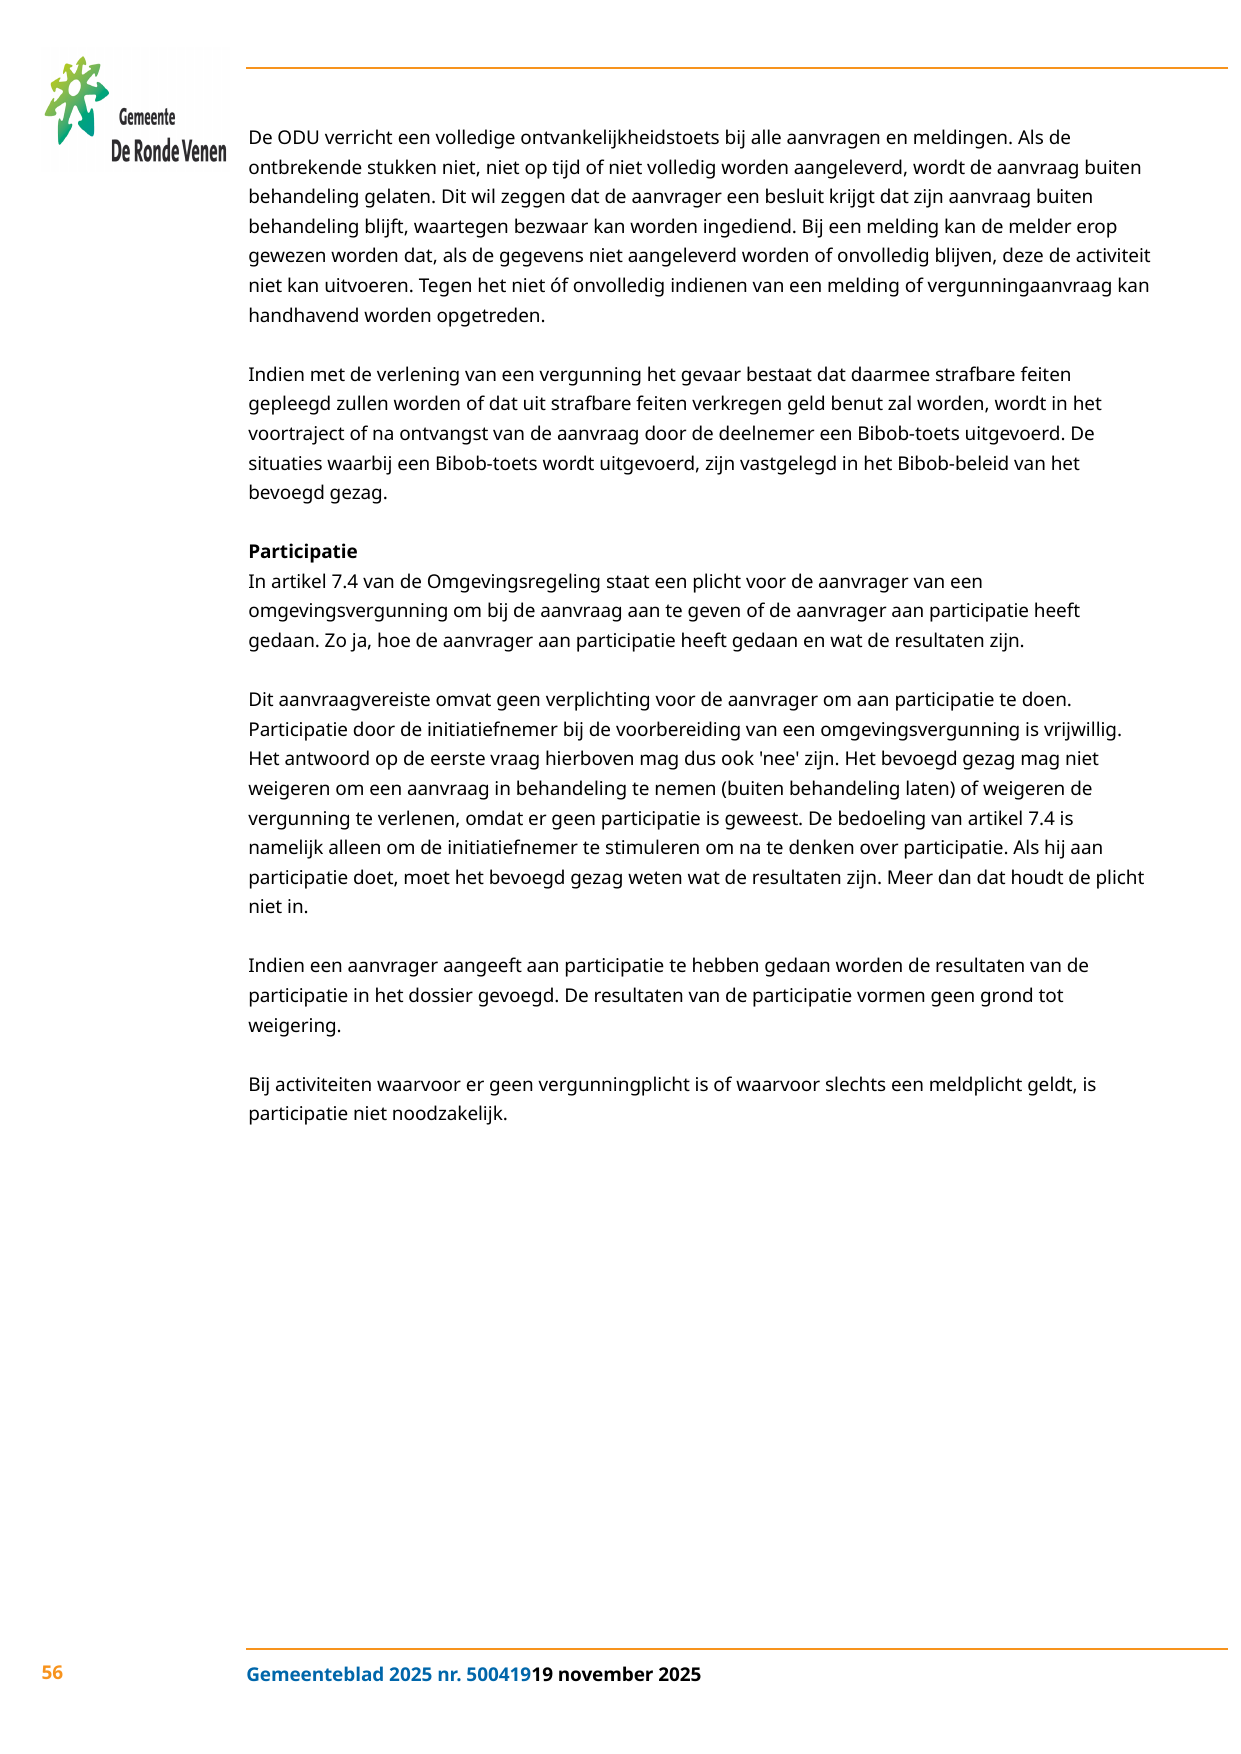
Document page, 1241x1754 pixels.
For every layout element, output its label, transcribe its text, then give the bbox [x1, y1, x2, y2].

text Indien een aanvrager aangeeft aan participatie te hebben gedaan worden de resultaten van de participatie in het dossier gevoegd. De resultaten van de participatie vormen geen grond tot weigering. [248, 953, 1152, 1038]
text Dit aanvraagvereiste omvat geen verplichting voor de aanvrager om aan participatie te doen. Participatie door de initiatiefnemer bij de voorbereiding van een omgevingsvergunning is vrijwillig. Het antwoord op de eerste vraag hierboven mag dus ook 'nee' zijn. Het bevoegd gezag mag niet weigeren om een aanvraag in behandeling te nemen (buiten behandeling laten) of weigeren de vergunning te verlenen, omdat er geen participatie is geweest. De bedoeling van artikel 7.4 is namelijk alleen om de initiatiefnemer te stimuleren om na te denken over participatie. Als hij aan participatie doet, moet het bevoegd gezag weten wat de resultaten zijn. Meer dan dat houdt de plicht niet in. [248, 686, 1152, 919]
text In artikel 7.4 van de Omgevingsregeling staat een plicht voor de aanvrager van een omgevingsvergunning om bij de aanvraag aan te geven of de aanvrager aan participatie heeft gedaan. Zo ja, hoe de aanvrager aan participatie heeft gedaan en wat de resultaten zijn. [248, 568, 1152, 653]
picture [41, 47, 231, 172]
text De ODU verricht een volledige ontvankelijkheidstoets bij alle aanvragen en meldingen. Als de ontbrekende stukken niet, niet op tijd of niet volledig worden aangeleverd, wordt de aanvraag buiten behandeling gelaten. Dit wil zeggen dat de aanvrager een besluit krijgt dat zijn aanvraag buiten behandeling blijft, waartegen bezwaar kan worden ingediend. Bij een melding kan de melder erop gewezen worden dat, als de gegevens niet aangeleverd worden of onvolledig blijven, deze de activiteit niet kan uitvoeren. Tegen het niet óf onvolledig indienen van een melding of vergunningaanvraag kan handhavend worden opgetreden. [248, 124, 1152, 328]
text Participatie [248, 538, 1152, 564]
text Bij activiteiten waarvoor er geen vergunningplicht is of waarvoor slechts een meldplicht geldt, is participatie niet noodzakelijk. [248, 1071, 1152, 1126]
text Indien met de verlening van een vergunning het gevaar bestaat dat daarmee strafbare feiten gepleegd zullen worden of dat uit strafbare feiten verkregen geld benut zal worden, wordt in het voortraject of na ontvangst van de aanvraag door de deelnemer een Bibob-toets uitgevoerd. De situaties waarbij een Bibob-toets wordt uitgevoerd, zijn vastgelegd in het Bibob-beleid van het bevoegd gezag. [248, 361, 1152, 505]
